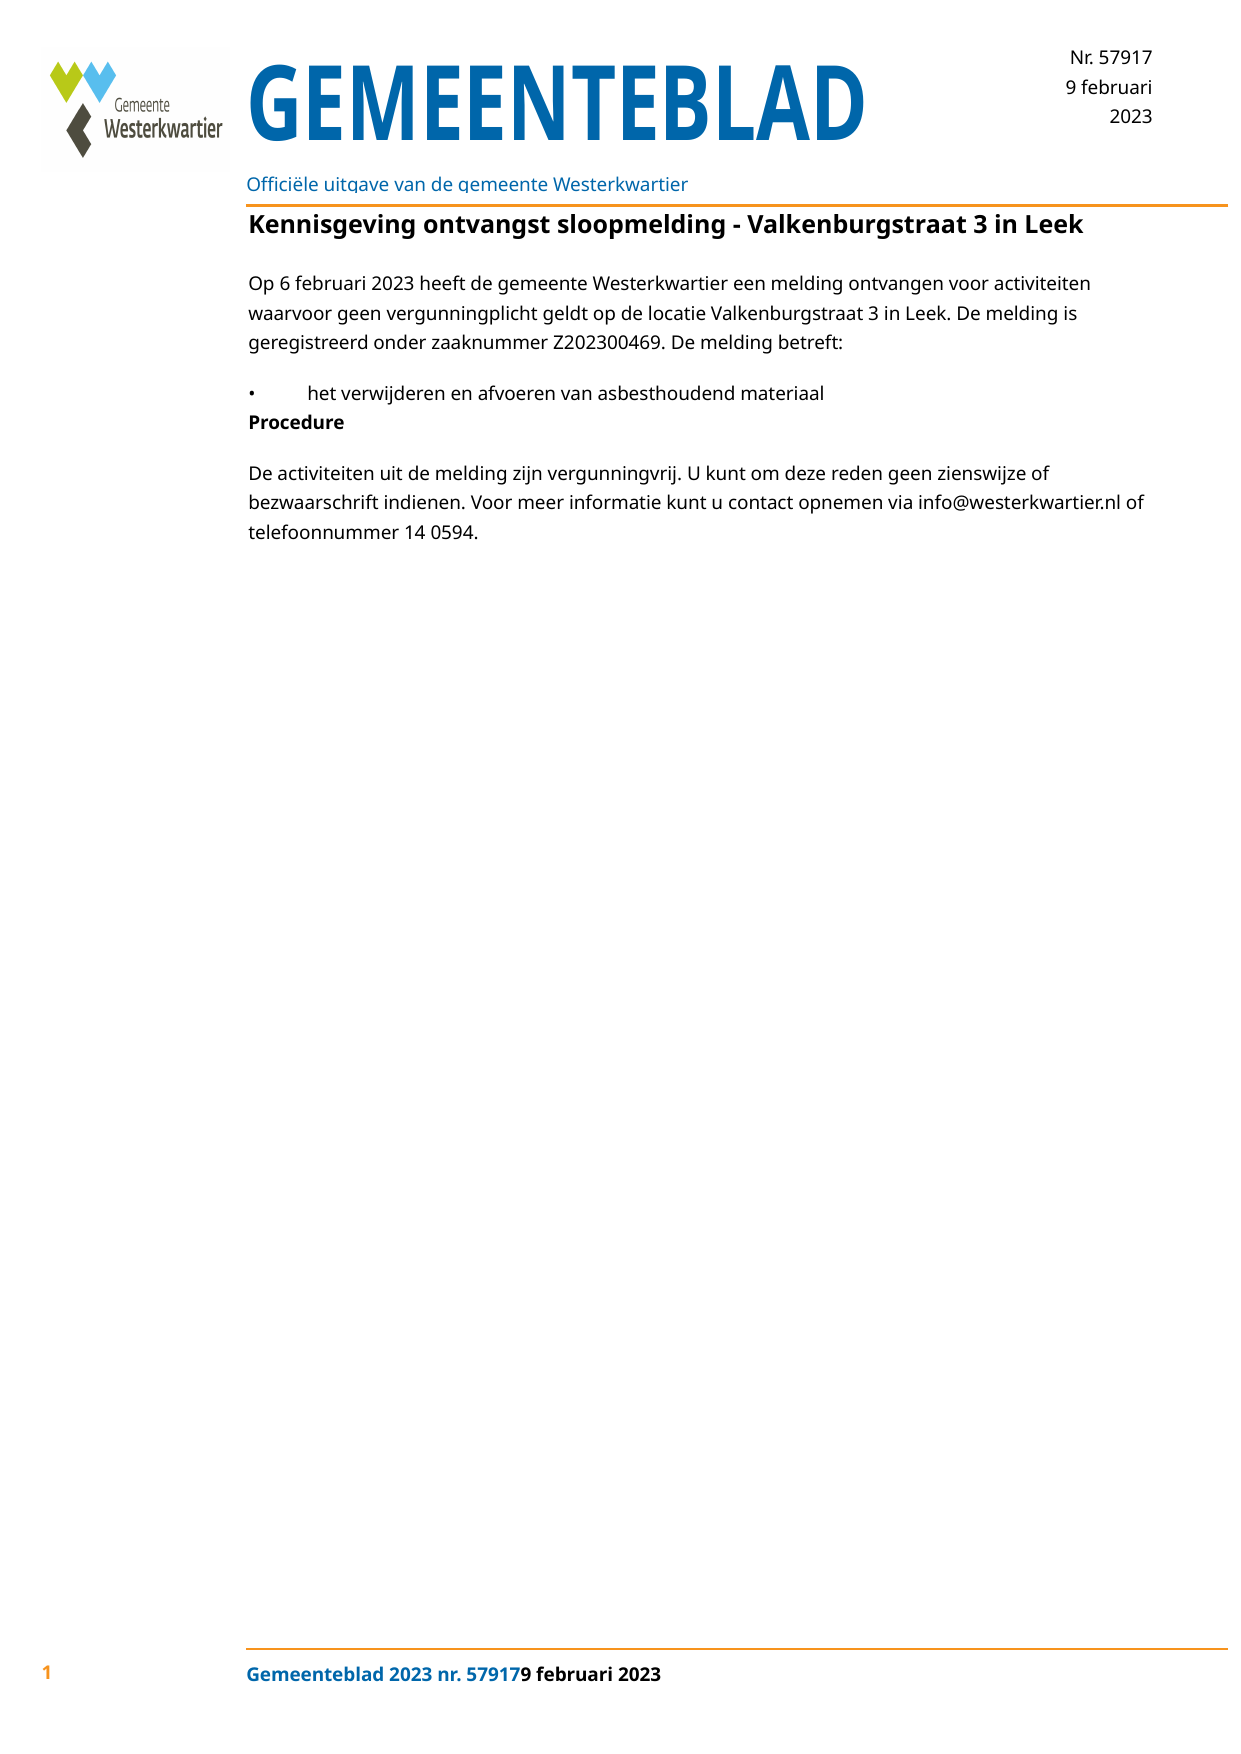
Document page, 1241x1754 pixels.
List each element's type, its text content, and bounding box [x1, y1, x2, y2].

picture [41, 47, 231, 172]
text Op 6 februari 2023 heeft de gemeente Westerkwartier een melding ontvangen voor activiteiten waarvoor geen vergunningplicht geldt op de locatie Valkenburgstraat 3 in Leek. De melding is geregistreerd onder zaaknummer Z202300469. De melding betreft: [248, 270, 1152, 355]
text Kennisgeving ontvangst sloopmelding - Valkenburgstraat 3 in Leek [248, 207, 1152, 241]
text De activiteiten uit de melding zijn vergunningvrij. U kunt om deze reden geen zienswijze of bezwaarschrift indienen. Voor meer informatie kunt u contact opnemen via info@westerkwartier.nl of telefoonnummer 14 0594. [248, 460, 1152, 545]
list het verwijderen en afvoeren van asbesthoudend materiaal [248, 380, 1152, 406]
text Procedure [248, 409, 1152, 435]
